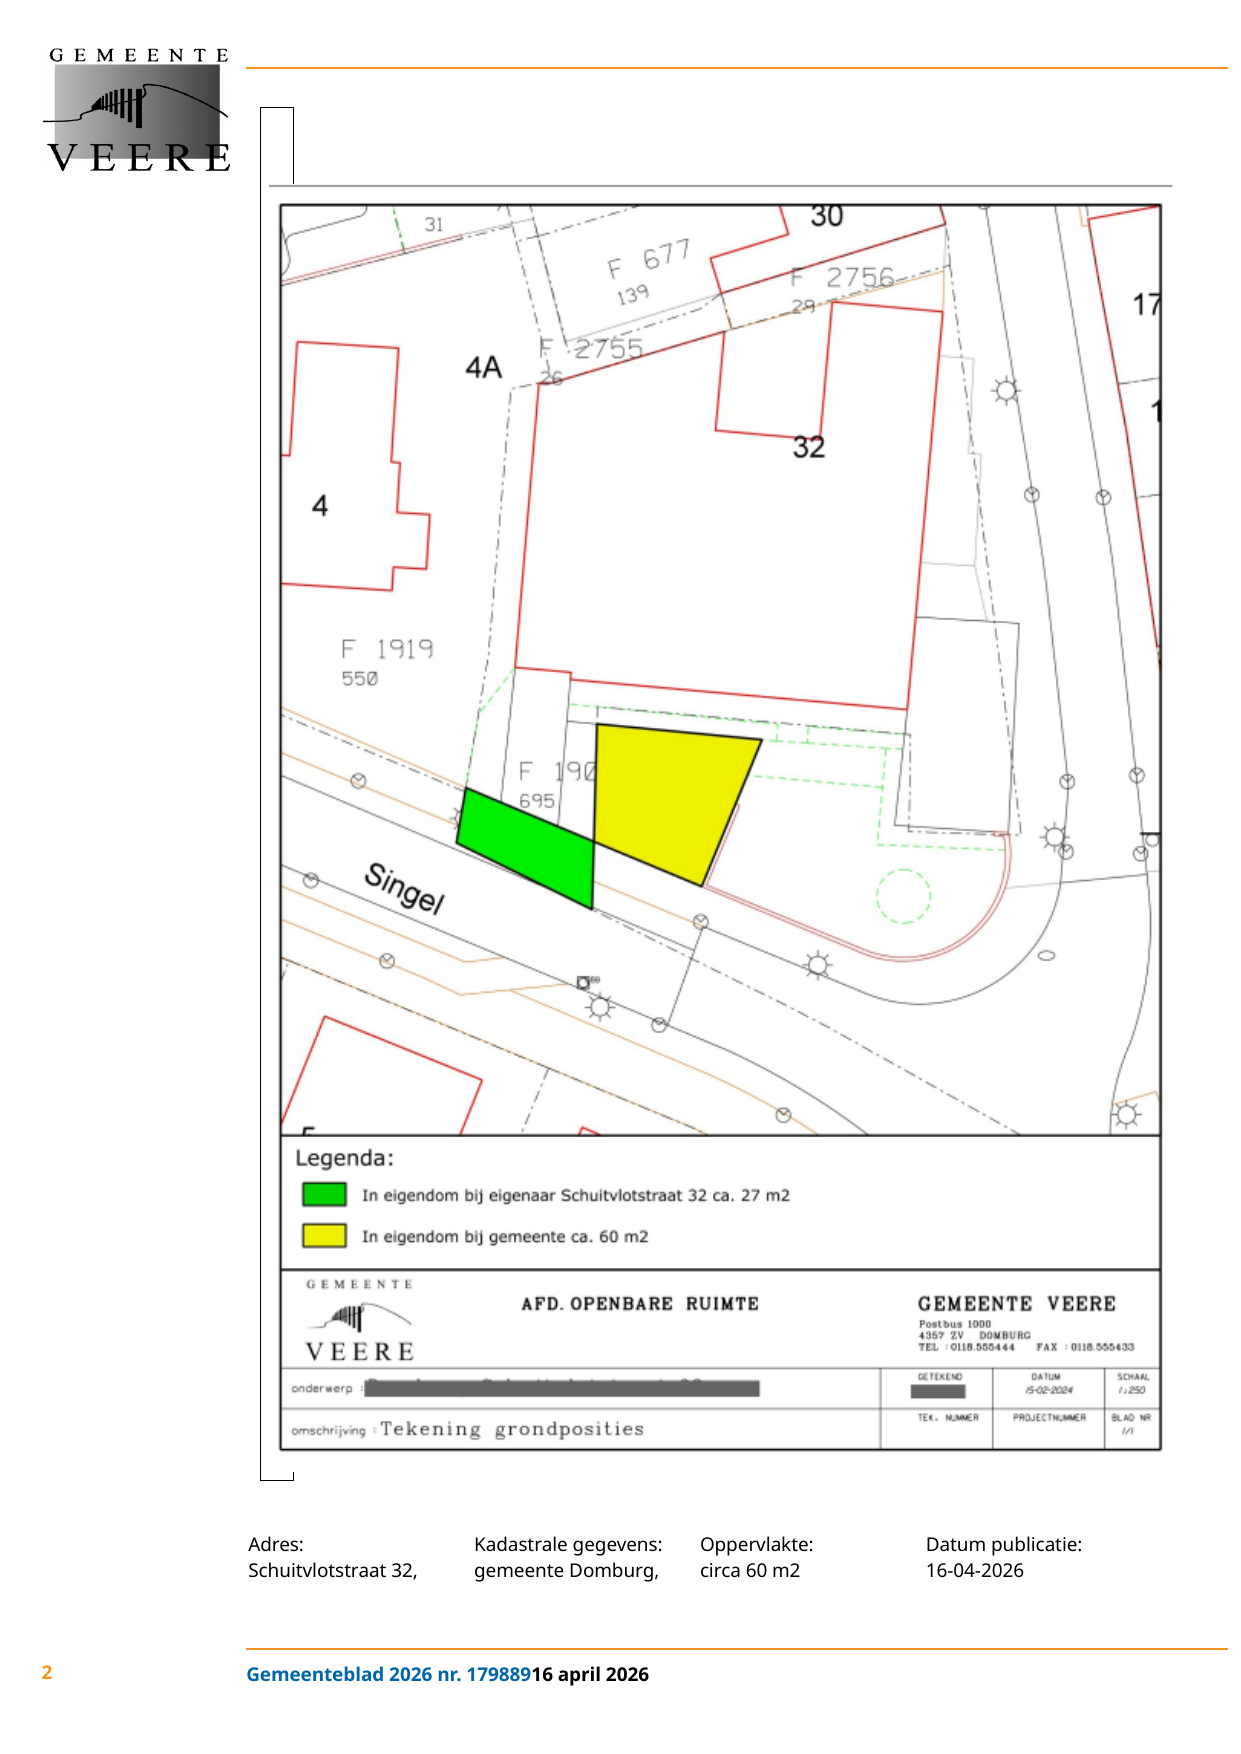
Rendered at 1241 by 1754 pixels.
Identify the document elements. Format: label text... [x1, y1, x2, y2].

table_cell Schuitvlotstraat 32, [248, 1557, 474, 1583]
picture [41, 47, 231, 172]
table_header Datum publicatie: [926, 1532, 1152, 1557]
table_header Kadastrale gegevens: [474, 1532, 700, 1557]
table_cell 16-04-2026 [926, 1557, 1152, 1583]
picture [268, 184, 1173, 1472]
table_cell gemeente Domburg, [474, 1557, 700, 1583]
table_cell circa 60 m2 [700, 1557, 926, 1583]
table_header Adres: [248, 1532, 474, 1557]
table_header Oppervlakte: [700, 1532, 926, 1557]
